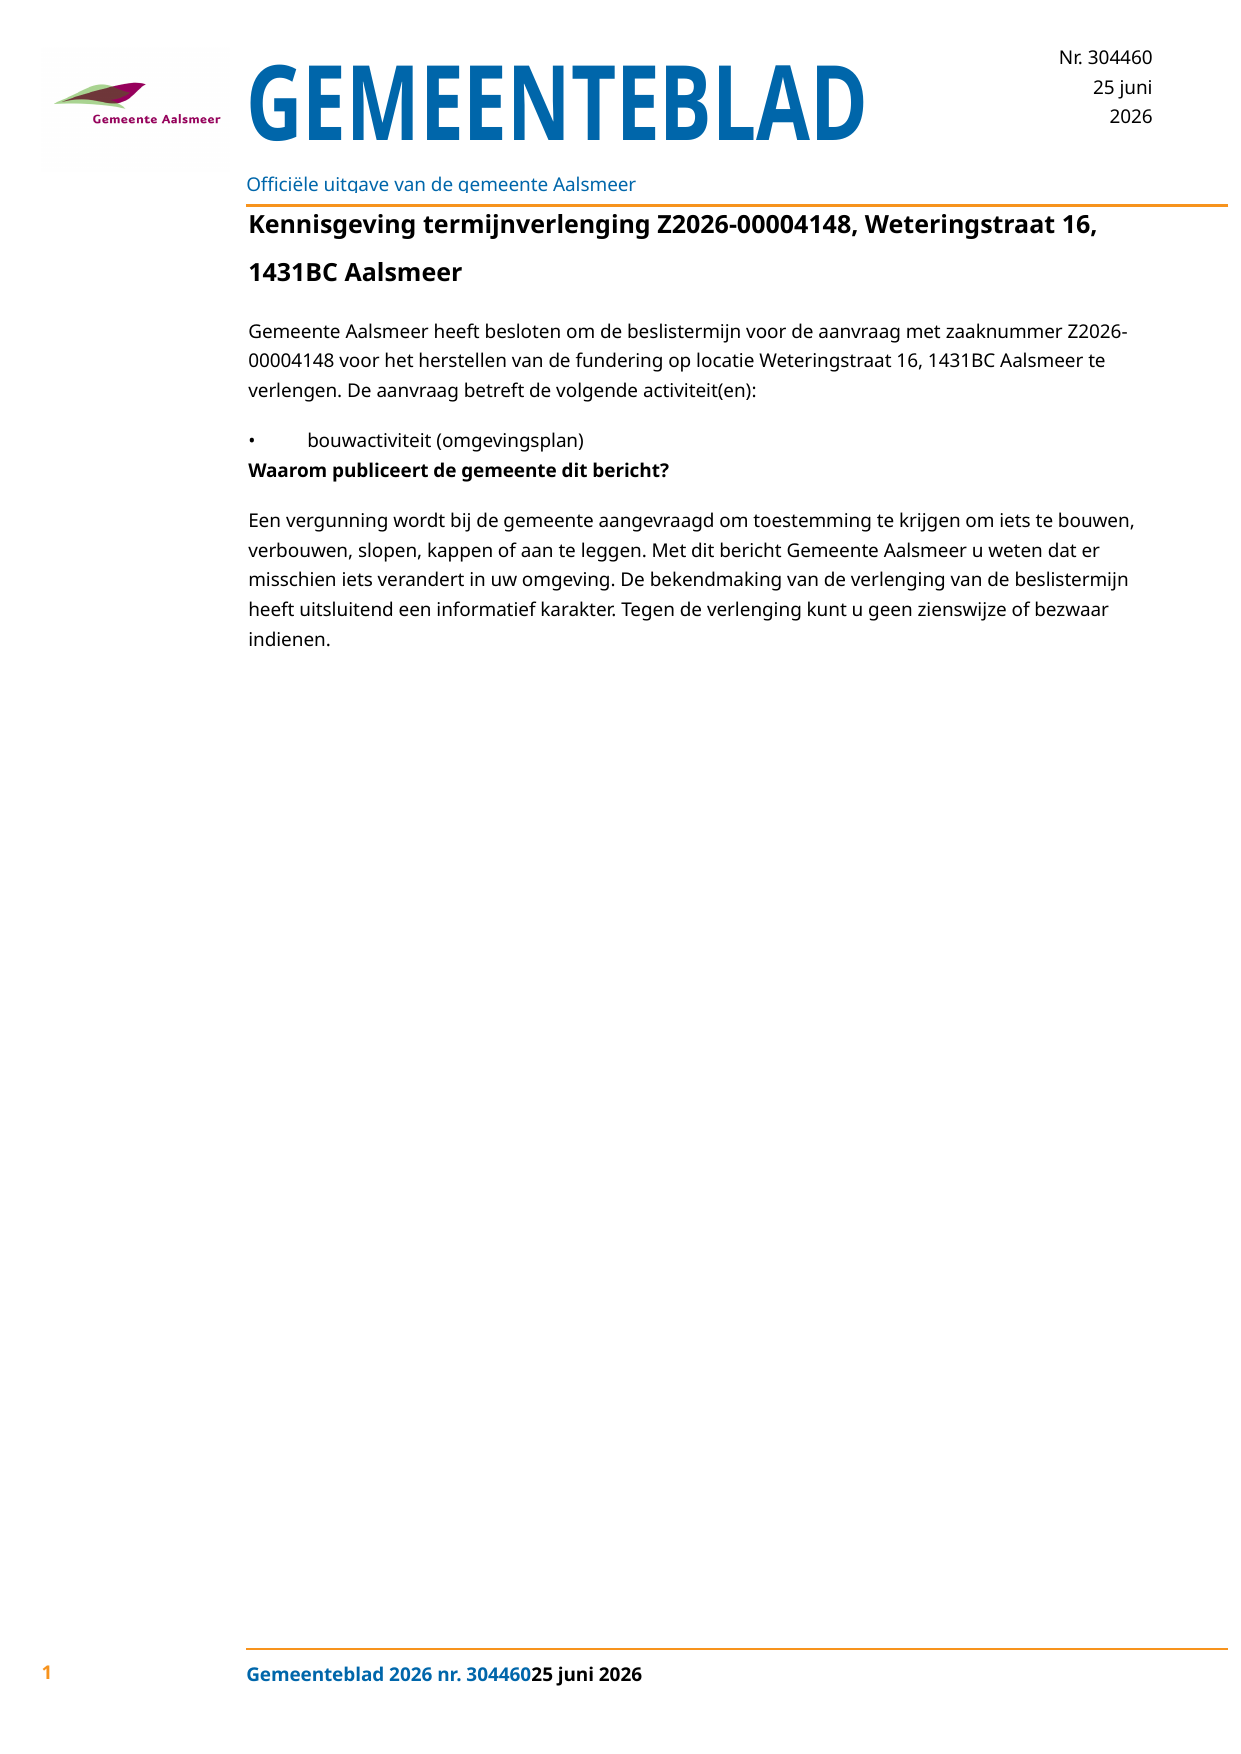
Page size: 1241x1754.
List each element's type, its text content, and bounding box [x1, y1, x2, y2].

picture [41, 47, 231, 172]
list bouwactiviteit (omgevingsplan) [248, 427, 1152, 453]
text Waarom publiceert de gemeente dit bericht? [248, 457, 1152, 483]
text Kennisgeving termijnverlenging Z2026-00004148, Weteringstraat 16, 1431BC Aalsmeer [248, 207, 1152, 288]
text Gemeente Aalsmeer heeft besloten om de beslistermijn voor de aanvraag met zaaknummer Z2026-00004148 voor het herstellen van de fundering op locatie Weteringstraat 16, 1431BC Aalsmeer te verlengen. De aanvraag betreft de volgende activiteit(en): [248, 318, 1152, 403]
text Een vergunning wordt bij de gemeente aangevraagd om toestemming te krijgen om iets te bouwen, verbouwen, slopen, kappen of aan te leggen. Met dit bericht Gemeente Aalsmeer u weten dat er misschien iets verandert in uw omgeving. De bekendmaking van de verlenging van de beslistermijn heeft uitsluitend een informatief karakter. Tegen de verlenging kunt u geen zienswijze of bezwaar indienen. [248, 507, 1152, 652]
